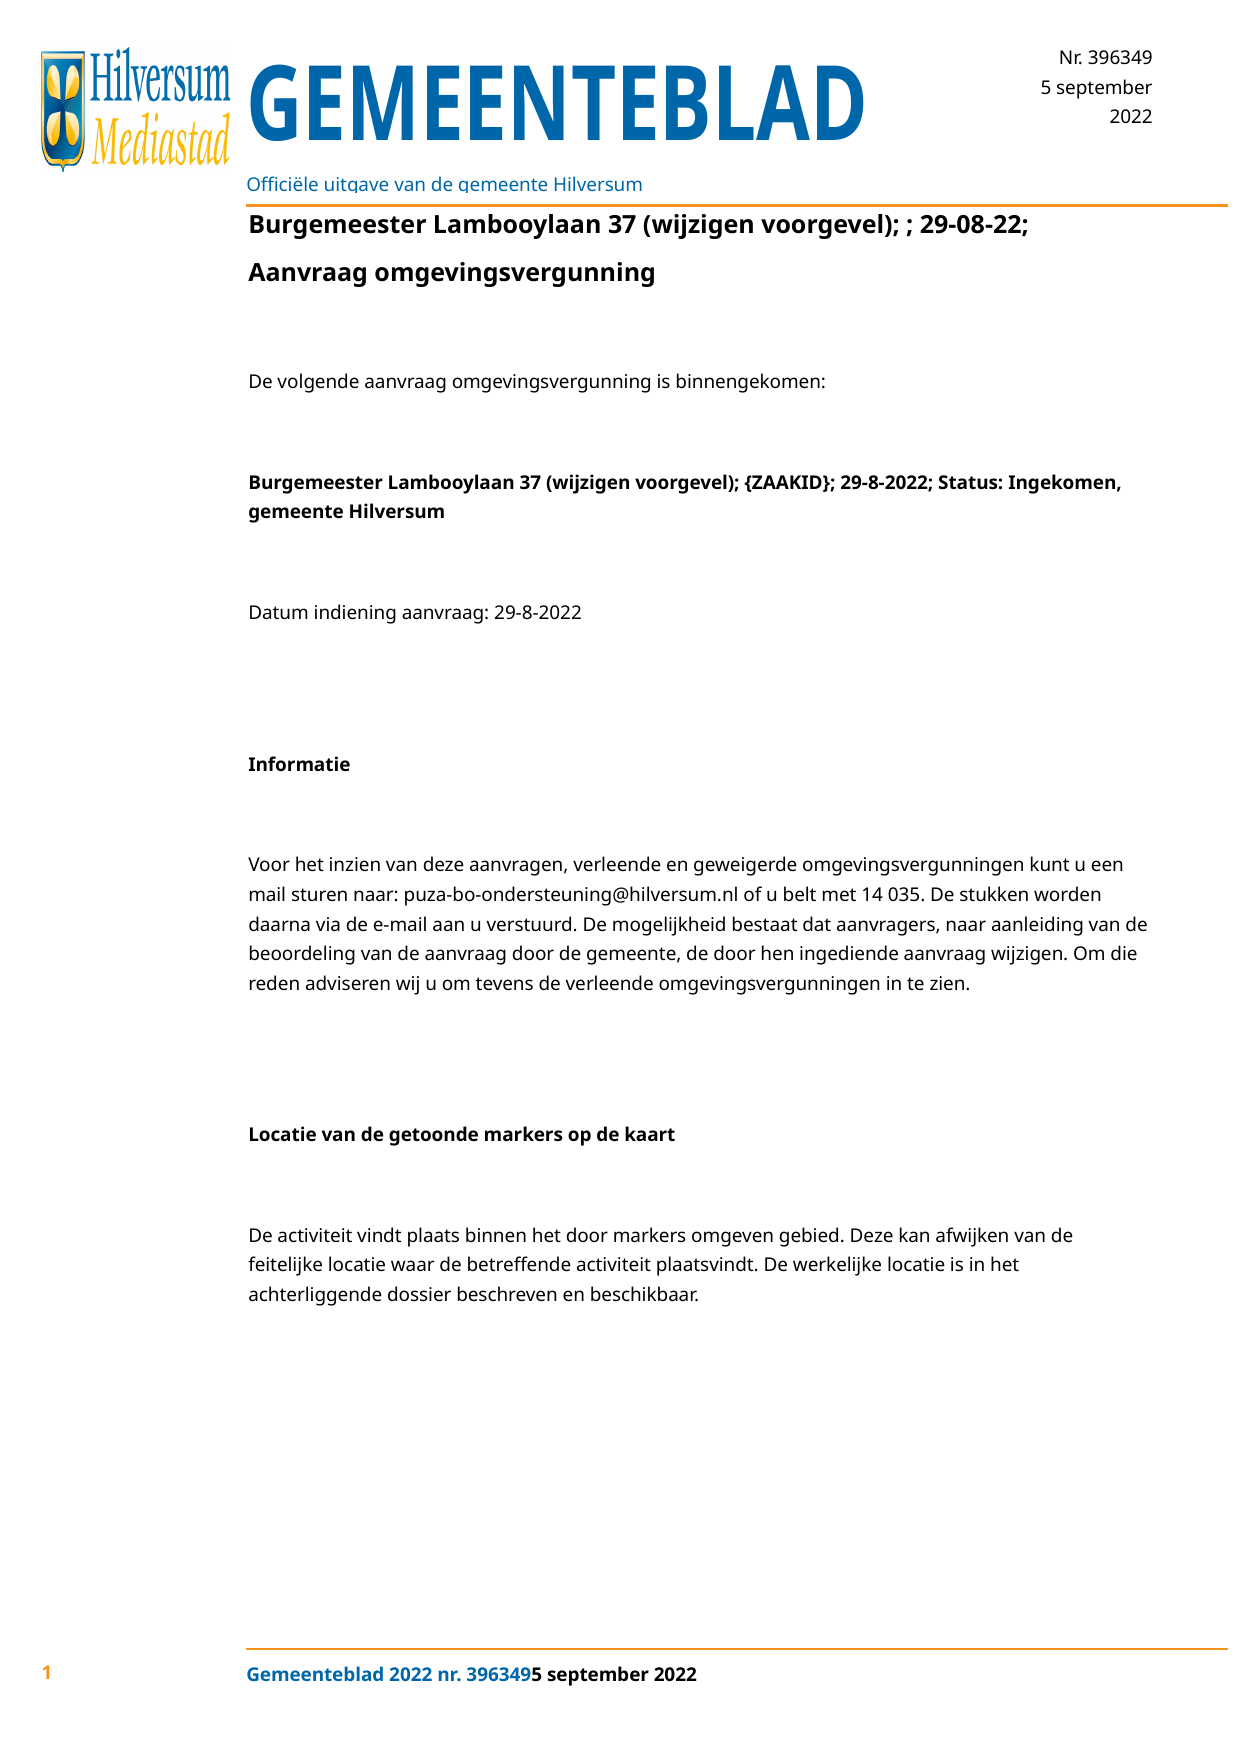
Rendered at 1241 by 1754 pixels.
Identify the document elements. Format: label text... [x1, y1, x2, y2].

text Datum indiening aanvraag: 29-8-2022 [248, 599, 1152, 625]
text Locatie van de getoonde markers op de kaart [248, 1121, 1152, 1147]
text Voor het inzien van deze aanvragen, verleende en geweigerde omgevingsvergunningen kunt u een mail sturen naar: puza-bo-ondersteuning@hilversum.nl of u belt met 14 035. De stukken worden daarna via de e-mail aan u verstuurd. De mogelijkheid bestaat dat aanvragers, naar aanleiding van de beoordeling van de aanvraag door de gemeente, de door hen ingediende aanvraag wijzigen. Om die reden adviseren wij u om tevens de verleende omgevingsvergunningen in te zien. [248, 852, 1152, 996]
picture [41, 47, 231, 172]
text De activiteit vindt plaats binnen het door markers omgeven gebied. Deze kan afwijken van de feitelijke locatie waar de betreffende activiteit plaatsvindt. De werkelijke locatie is in het achterliggende dossier beschreven en beschikbaar. [248, 1222, 1152, 1307]
text De volgende aanvraag omgevingsvergunning is binnengekomen: [248, 368, 1152, 394]
text Informatie [248, 751, 1152, 777]
text Burgemeester Lambooylaan 37 (wijzigen voorgevel); ; 29-08-22; Aanvraag omgevingsvergunning [248, 207, 1152, 288]
text Burgemeester Lambooylaan 37 (wijzigen voorgevel); {ZAAKID}; 29-8-2022; Status: Ingekomen, gemeente Hilversum [248, 469, 1152, 524]
